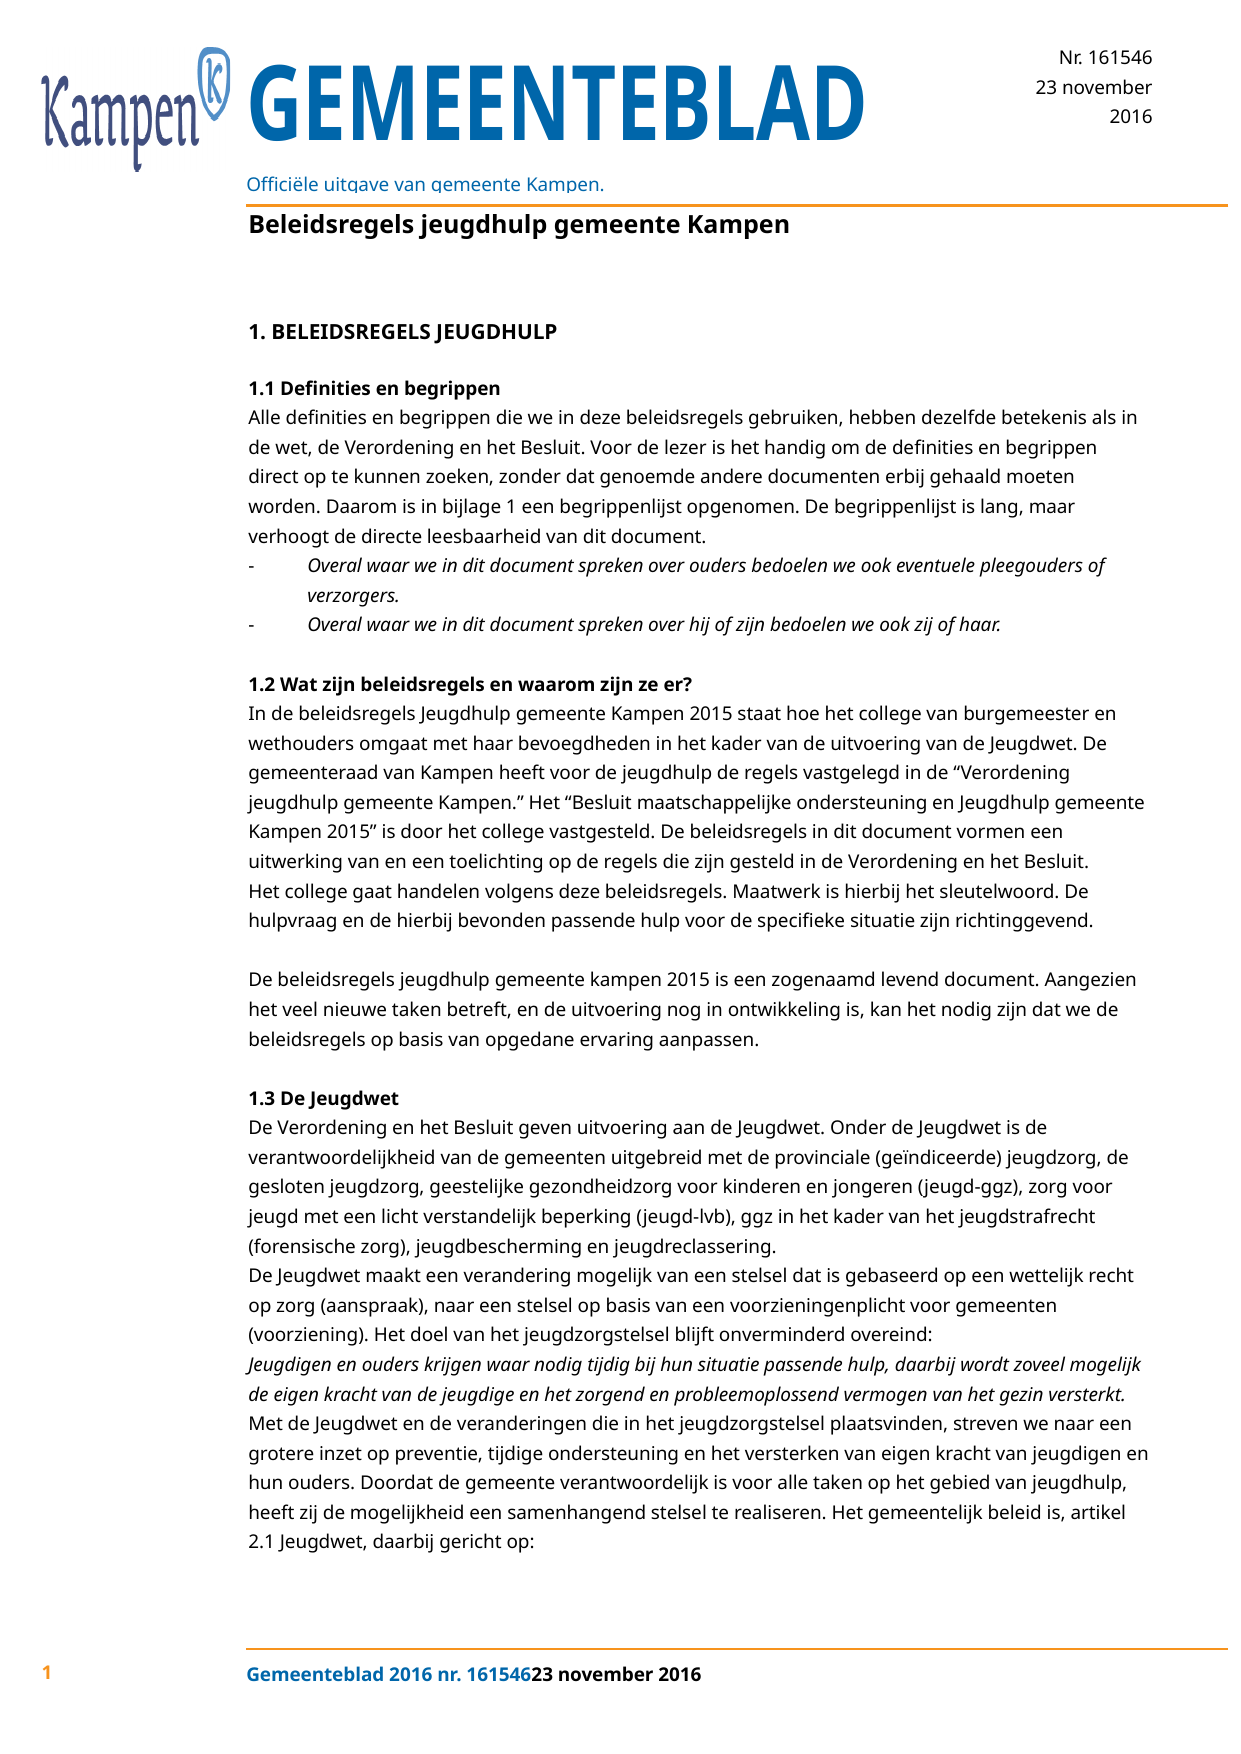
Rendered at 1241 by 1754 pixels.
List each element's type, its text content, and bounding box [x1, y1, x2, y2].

list Overal waar we in dit document spreken over ouders bedoelen we ook eventuele pleegouders of verzorgers. [248, 552, 1152, 608]
list Overal waar we in dit document spreken over hij of zijn bedoelen we ook zij of haar. [248, 612, 1152, 637]
text 1. BELEIDSREGELS JEUGDHULP [248, 317, 1152, 345]
text De Jeugdwet maakt een verandering mogelijk van een stelsel dat is gebaseerd op een wettelijk recht op zorg (aanspraak), naar een stelsel op basis van een voorzieningenplicht voor gemeenten (voorziening). Het doel van het jeugdzorgstelsel blijft onverminderd overeind: [248, 1262, 1152, 1347]
text Beleidsregels jeugdhulp gemeente Kampen [248, 207, 1152, 241]
text Het college gaat handelen volgens deze beleidsregels. Maatwerk is hierbij het sleutelwoord. De hulpvraag en de hierbij bevonden passende hulp voor de specifieke situatie zijn richtinggevend. [248, 878, 1152, 933]
text 1.3 De Jeugdwet [248, 1085, 1152, 1111]
text De beleidsregels jeugdhulp gemeente kampen 2015 is een zogenaamd levend document. Aangezien het veel nieuwe taken betreft, en de uitvoering nog in ontwikkeling is, kan het nodig zijn dat we de beleidsregels op basis van opgedane ervaring aanpassen. [248, 967, 1152, 1051]
picture [41, 47, 231, 172]
text In de beleidsregels Jeugdhulp gemeente Kampen 2015 staat hoe het college van burgemeester en wethouders omgaat met haar bevoegdheden in het kader van de uitvoering van de Jeugdwet. De gemeenteraad van Kampen heeft voor de jeugdhulp de regels vastgelegd in de “Verordening jeugdhulp gemeente Kampen.” Het “Besluit maatschappelijke ondersteuning en Jeugdhulp gemeente Kampen 2015” is door het college vastgesteld. De beleidsregels in dit document vormen een uitwerking van en een toelichting op de regels die zijn gesteld in de Verordening en het Besluit. [248, 700, 1152, 874]
text 1.2 Wat zijn beleidsregels en waarom zijn ze er? [248, 671, 1152, 696]
text Jeugdigen en ouders krijgen waar nodig tijdig bij hun situatie passende hulp, daarbij wordt zoveel mogelijk de eigen kracht van de jeugdige en het zorgend en probleemoplossend vermogen van het gezin versterkt. [248, 1351, 1152, 1406]
text 1.1 Definities en begrippen [248, 375, 1152, 401]
text Met de Jeugdwet en de veranderingen die in het jeugdzorgstelsel plaatsvinden, streven we naar een grotere inzet op preventie, tijdige ondersteuning en het versterken van eigen kracht van jeugdigen en hun ouders. Doordat de gemeente verantwoordelijk is voor alle taken op het gebied van jeugdhulp, heeft zij de mogelijkheid een samenhangend stelsel te realiseren. Het gemeentelijk beleid is, artikel 2.1 Jeugdwet, daarbij gericht op: [248, 1410, 1152, 1554]
text Alle definities en begrippen die we in deze beleidsregels gebruiken, hebben dezelfde betekenis als in de wet, de Verordening en het Besluit. Voor de lezer is het handig om de definities en begrippen direct op te kunnen zoeken, zonder dat genoemde andere documenten erbij gehaald moeten worden. Daarom is in bijlage 1 een begrippenlijst opgenomen. De begrippenlijst is lang, maar verhoogt de directe leesbaarheid van dit document. [248, 404, 1152, 548]
text De Verordening en het Besluit geven uitvoering aan de Jeugdwet. Onder de Jeugdwet is de verantwoordelijkheid van de gemeenten uitgebreid met de provinciale (geïndiceerde) jeugdzorg, de gesloten jeugdzorg, geestelijke gezondheidzorg voor kinderen en jongeren (jeugd-ggz), zorg voor jeugd met een licht verstandelijk beperking (jeugd-lvb), ggz in het kader van het jeugdstrafrecht (forensische zorg), jeugdbescherming en jeugdreclassering. [248, 1114, 1152, 1258]
